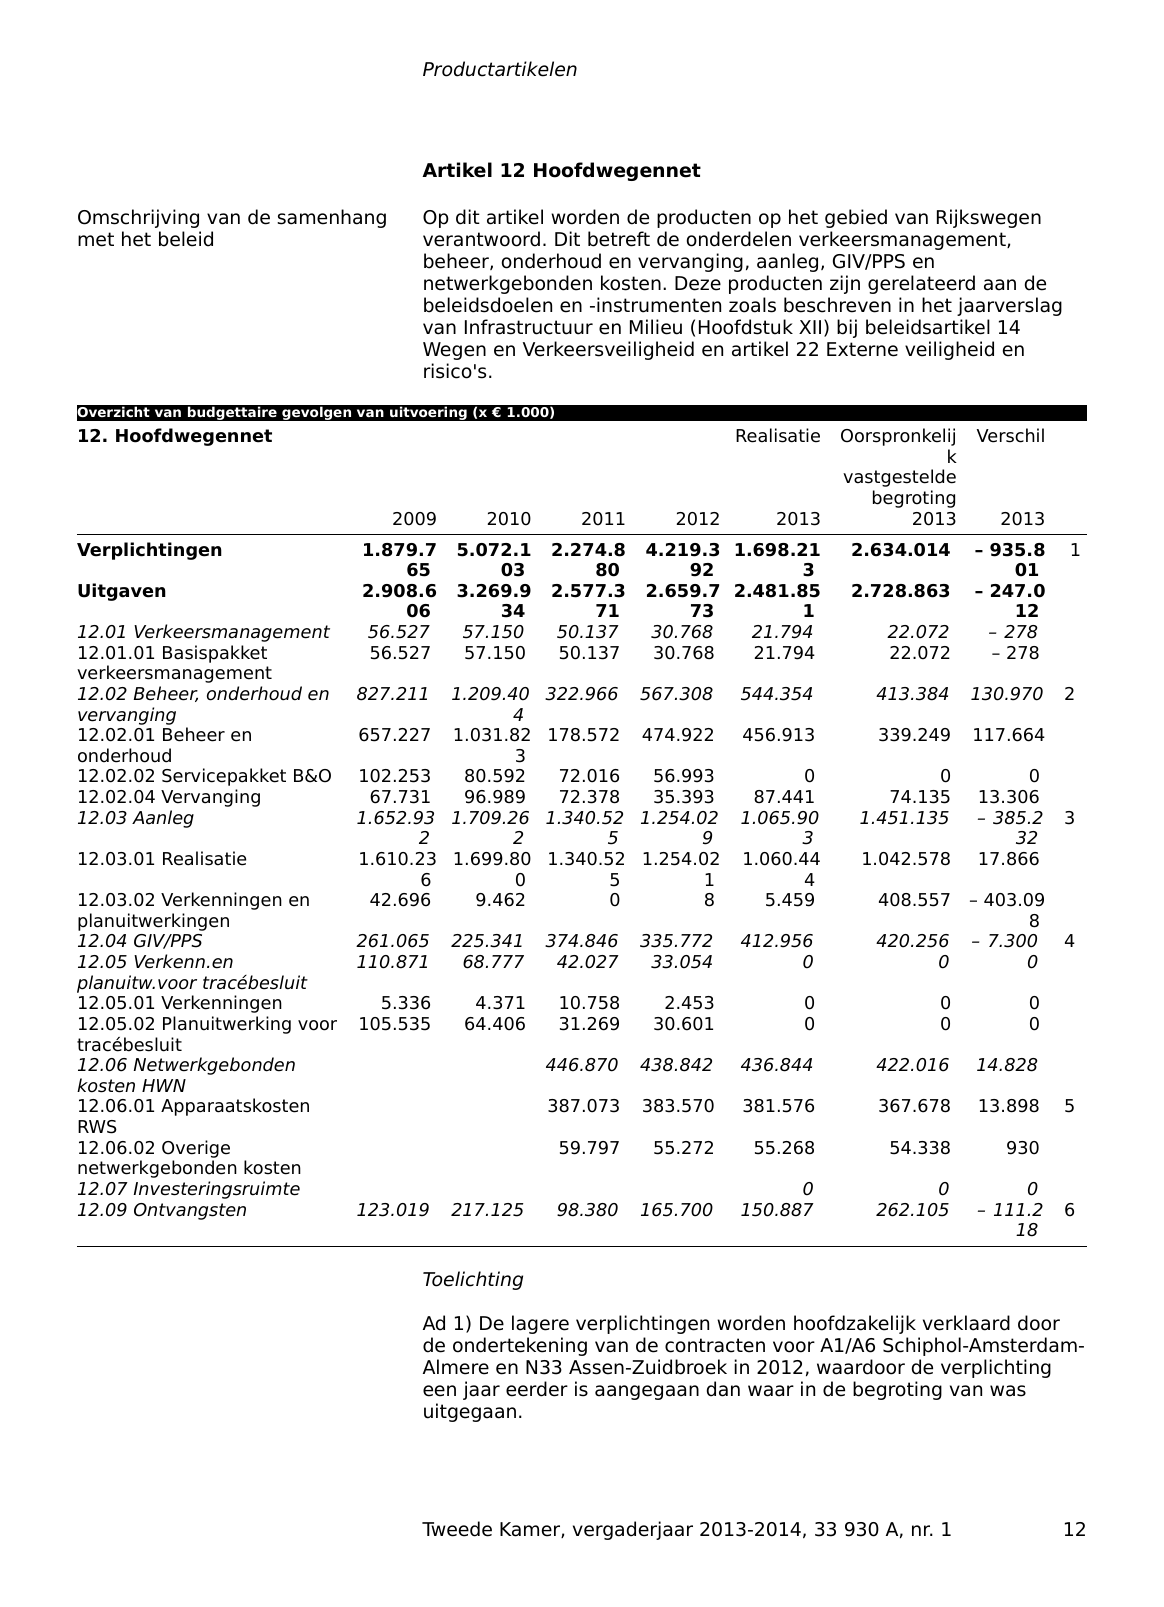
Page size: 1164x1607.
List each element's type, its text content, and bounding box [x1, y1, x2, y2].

table_cell 50.137 [537, 643, 632, 684]
table_cell 165.700 [632, 1200, 726, 1246]
text Ad 1) De lagere verplichtingen worden hoofdzakelijk verklaard door de ondertekening van de contracten voor A1/A6 Schiphol-Amsterdam-Almere en N33 Assen-Zuidbroek in 2012, waardoor de verplichting een jaar eerder is aangegaan dan waar in de begroting van was uitgegaan. [422, 1313, 1087, 1423]
table_cell 0 [827, 1179, 962, 1199]
table_cell 33.054 [632, 952, 726, 993]
table_cell Verschil [963, 421, 1051, 508]
table_cell 436.844 [726, 1055, 827, 1096]
table_cell 420.256 [827, 931, 962, 952]
table_cell 322.966 [537, 684, 632, 725]
table_cell [443, 1179, 537, 1199]
table_cell [632, 421, 726, 508]
table_cell 474.922 [632, 725, 726, 766]
table_cell 339.249 [827, 725, 962, 766]
table_cell 12.06 Netwerkgebonden kosten HWN [77, 1055, 348, 1096]
table_cell [348, 421, 443, 508]
table_cell 4 [1051, 931, 1087, 952]
table_cell 13.306 [963, 787, 1051, 808]
table_cell 3 [1051, 808, 1087, 849]
table_cell [1051, 421, 1087, 508]
table_cell 2.659.773 [632, 581, 726, 622]
table_cell [1051, 766, 1087, 787]
table_cell 110.871 [348, 952, 443, 993]
table_cell 2013 [726, 509, 827, 534]
table_cell [1051, 1055, 1087, 1096]
table_cell 217.125 [443, 1200, 537, 1246]
table_cell 0 [963, 952, 1051, 993]
table_cell 1.209.404 [443, 684, 537, 725]
text Op dit artikel worden de producten op het gebied van Rijkswegen verantwoord. Dit betreft de onderdelen verkeersmanagement, beheer, onderhoud en vervanging, aanleg, GIV/PPS en netwerkgebonden kosten. Deze producten zijn gerelateerd aan de beleidsdoelen en -instrumenten zoals beschreven in het jaarverslag van Infrastructuur en Milieu (Hoofdstuk XII) bij beleidsartikel 14 Wegen en Verkeersveiligheid en artikel 22 Externe veiligheid en risico's. [422, 207, 1087, 383]
table_cell [537, 421, 632, 508]
table_cell 64.406 [443, 1014, 537, 1055]
table_cell 12.03 Aanleg [77, 808, 348, 849]
table_cell 56.527 [348, 622, 443, 643]
table_cell 456.913 [726, 725, 827, 766]
table_cell [1051, 1014, 1087, 1055]
subtitle Toelichting [422, 1269, 1087, 1291]
table_cell 0 [726, 993, 827, 1014]
table_cell 12.05.02 Planuitwerking voor tracébesluit [77, 1014, 348, 1055]
table_cell Oorspronkelijk vastgestelde begroting [827, 421, 962, 508]
table_cell 422.016 [827, 1055, 962, 1096]
table_cell 412.956 [726, 931, 827, 952]
table_cell 12.02 Beheer, onderhoud en vervanging [77, 684, 348, 725]
table_cell Realisatie [726, 421, 827, 508]
table_cell – 247.012 [963, 581, 1051, 622]
table_cell 374.846 [537, 931, 632, 952]
table_cell 1.698.213 [726, 535, 827, 581]
table_cell 0 [963, 766, 1051, 787]
table_cell 2013 [827, 509, 962, 534]
table_cell 42.027 [537, 952, 632, 993]
table_cell 0 [726, 1014, 827, 1055]
table_cell 2.728.863 [827, 581, 962, 622]
table_cell 2009 [348, 509, 443, 534]
table_cell 8 [632, 890, 726, 931]
table_cell 1.254.021 [632, 849, 726, 890]
table_cell 12. Hoofdwegennet [77, 421, 348, 508]
table_cell – 278 [963, 622, 1051, 643]
table_cell 12.03.02 Verkenningen en planuitwerkingen [77, 890, 348, 931]
table_cell 59.797 [537, 1138, 632, 1179]
table_cell 930 [963, 1138, 1051, 1179]
table_cell 17.866 [963, 849, 1051, 890]
table_cell 1.699.800 [443, 849, 537, 890]
table_cell 1.065.903 [726, 808, 827, 849]
table_cell [1051, 1179, 1087, 1199]
table_cell 0 [827, 1014, 962, 1055]
table_cell 1.060.444 [726, 849, 827, 890]
table_cell 0 [726, 766, 827, 787]
table_cell 12.03.01 Realisatie [77, 849, 348, 890]
table_cell 1.451.135 [827, 808, 962, 849]
table_cell 72.016 [537, 766, 632, 787]
table_cell 1.340.525 [537, 849, 632, 890]
table_cell [443, 1055, 537, 1096]
table_cell 1.031.823 [443, 725, 537, 766]
table_cell [1051, 787, 1087, 808]
table_cell 0 [963, 993, 1051, 1014]
table_cell 544.354 [726, 684, 827, 725]
table_cell 12.06.01 Apparaatskosten RWS [77, 1096, 348, 1138]
table_cell 150.887 [726, 1200, 827, 1246]
table_cell [1051, 643, 1087, 684]
table_cell – 385.232 [963, 808, 1051, 849]
table_cell 408.557 [827, 890, 962, 931]
table_cell [1051, 725, 1087, 766]
table_cell 56.527 [348, 643, 443, 684]
table_cell [632, 1179, 726, 1199]
table_cell 13.898 [963, 1096, 1051, 1138]
table_cell 2.908.606 [348, 581, 443, 622]
table_cell 262.105 [827, 1200, 962, 1246]
table_cell [443, 1138, 537, 1179]
table_cell 14.828 [963, 1055, 1051, 1096]
table_cell 2.634.014 [827, 535, 962, 581]
table_cell 98.380 [537, 1200, 632, 1246]
table_cell 12.02.02 Servicepakket B&O [77, 766, 348, 787]
table_cell Uitgaven [77, 581, 348, 622]
table_cell 74.135 [827, 787, 962, 808]
table_cell 1.709.262 [443, 808, 537, 849]
table_cell 1.340.525 [537, 808, 632, 849]
table_cell 57.150 [443, 622, 537, 643]
table_cell 0 [537, 890, 632, 931]
table_cell 225.341 [443, 931, 537, 952]
table_cell 2.453 [632, 993, 726, 1014]
table_cell 4.371 [443, 993, 537, 1014]
table_cell 0 [827, 766, 962, 787]
table_cell 2013 [963, 509, 1051, 534]
table_cell 657.227 [348, 725, 443, 766]
table_cell 0 [963, 1014, 1051, 1055]
table_cell [1051, 890, 1087, 931]
table_cell 55.268 [726, 1138, 827, 1179]
table_cell 261.065 [348, 931, 443, 952]
table_cell [1051, 509, 1087, 534]
table_cell 12.07 Investeringsruimte [77, 1179, 348, 1199]
table_cell 0 [726, 1179, 827, 1199]
table_cell [1051, 849, 1087, 890]
table_cell – 7.300 [963, 931, 1051, 952]
table_cell 335.772 [632, 931, 726, 952]
table_cell [1051, 581, 1087, 622]
table_cell 12.02.01 Beheer en onderhoud [77, 725, 348, 766]
table_cell [348, 1138, 443, 1179]
table_cell 67.731 [348, 787, 443, 808]
table_cell 12.05 Verkenn.en planuitw.voor tracébesluit [77, 952, 348, 993]
table_cell 80.592 [443, 766, 537, 787]
table_cell [348, 1096, 443, 1138]
table_cell 0 [827, 952, 962, 993]
table_cell – 278 [963, 643, 1051, 684]
text Omschrijving van de samenhang met het beleid [77, 207, 399, 251]
table_cell 9.462 [443, 890, 537, 931]
table_cell [77, 509, 348, 534]
table_cell 1.879.765 [348, 535, 443, 581]
table_cell 567.308 [632, 684, 726, 725]
table_cell 50.137 [537, 622, 632, 643]
table_cell 5.072.103 [443, 535, 537, 581]
table_cell 1 [1051, 535, 1087, 581]
table_cell 1.652.932 [348, 808, 443, 849]
table_cell 31.269 [537, 1014, 632, 1055]
table_cell 4.219.392 [632, 535, 726, 581]
table_cell 35.393 [632, 787, 726, 808]
table_cell – 403.098 [963, 890, 1051, 931]
table_cell 54.338 [827, 1138, 962, 1179]
table_cell 387.073 [537, 1096, 632, 1138]
table_cell 2.577.371 [537, 581, 632, 622]
table_cell 0 [963, 1179, 1051, 1199]
table_cell 2011 [537, 509, 632, 534]
table_cell [1051, 993, 1087, 1014]
table_cell 381.576 [726, 1096, 827, 1138]
table_cell 1.254.029 [632, 808, 726, 849]
table_cell 2012 [632, 509, 726, 534]
table_cell 22.072 [827, 622, 962, 643]
table_cell [348, 1055, 443, 1096]
table_cell 12.02.04 Vervanging [77, 787, 348, 808]
table_cell 413.384 [827, 684, 962, 725]
table_cell 57.150 [443, 643, 537, 684]
table_cell 446.870 [537, 1055, 632, 1096]
table_cell 2 [1051, 684, 1087, 725]
table_cell [348, 1179, 443, 1199]
table_cell [443, 1096, 537, 1138]
table_cell 438.842 [632, 1055, 726, 1096]
table_cell 0 [827, 993, 962, 1014]
table_cell – 111.218 [963, 1200, 1051, 1246]
table_cell 102.253 [348, 766, 443, 787]
table_cell 68.777 [443, 952, 537, 993]
table_cell 130.970 [963, 684, 1051, 725]
table_cell 87.441 [726, 787, 827, 808]
table_cell 56.993 [632, 766, 726, 787]
subtitle Artikel 12 Hoofdwegennet [422, 160, 1087, 182]
table_cell 10.758 [537, 993, 632, 1014]
table_cell 21.794 [726, 622, 827, 643]
table_cell 1.042.578 [827, 849, 962, 890]
table_cell – 935.801 [963, 535, 1051, 581]
table_cell [1051, 622, 1087, 643]
table_cell 2010 [443, 509, 537, 534]
table_cell 5.336 [348, 993, 443, 1014]
table_cell 72.378 [537, 787, 632, 808]
table_cell 383.570 [632, 1096, 726, 1138]
table_cell [537, 1179, 632, 1199]
table_header Overzicht van budgettaire gevolgen van uitvoering (x € 1.000) [77, 405, 1087, 420]
table_cell 1.610.236 [348, 849, 443, 890]
table_cell 42.696 [348, 890, 443, 931]
table_cell 30.768 [632, 643, 726, 684]
table_cell 0 [726, 952, 827, 993]
table_cell [1051, 1138, 1087, 1179]
table_cell 12.09 Ontvangsten [77, 1200, 348, 1246]
table_cell 12.06.02 Overige netwerkgebonden kosten [77, 1138, 348, 1179]
table_cell 30.768 [632, 622, 726, 643]
table_cell 2.481.851 [726, 581, 827, 622]
table_cell 96.989 [443, 787, 537, 808]
table_cell 6 [1051, 1200, 1087, 1246]
table_cell 55.272 [632, 1138, 726, 1179]
table_cell 117.664 [963, 725, 1051, 766]
table_cell Verplichtingen [77, 535, 348, 581]
table_cell 21.794 [726, 643, 827, 684]
table_cell [1051, 952, 1087, 993]
table_cell 12.05.01 Verkenningen [77, 993, 348, 1014]
table_cell 12.01 Verkeersmanagement [77, 622, 348, 643]
table_cell 123.019 [348, 1200, 443, 1246]
table_cell 22.072 [827, 643, 962, 684]
table_cell 12.04 GIV/PPS [77, 931, 348, 952]
table_cell 5 [1051, 1096, 1087, 1138]
table_cell 30.601 [632, 1014, 726, 1055]
table_cell [443, 421, 537, 508]
table_cell 3.269.934 [443, 581, 537, 622]
table_cell 105.535 [348, 1014, 443, 1055]
table_cell 5.459 [726, 890, 827, 931]
table_cell 178.572 [537, 725, 632, 766]
table_cell 2.274.880 [537, 535, 632, 581]
table_cell 367.678 [827, 1096, 962, 1138]
table_cell 12.01.01 Basispakket verkeersmanagement [77, 643, 348, 684]
table_cell 827.211 [348, 684, 443, 725]
